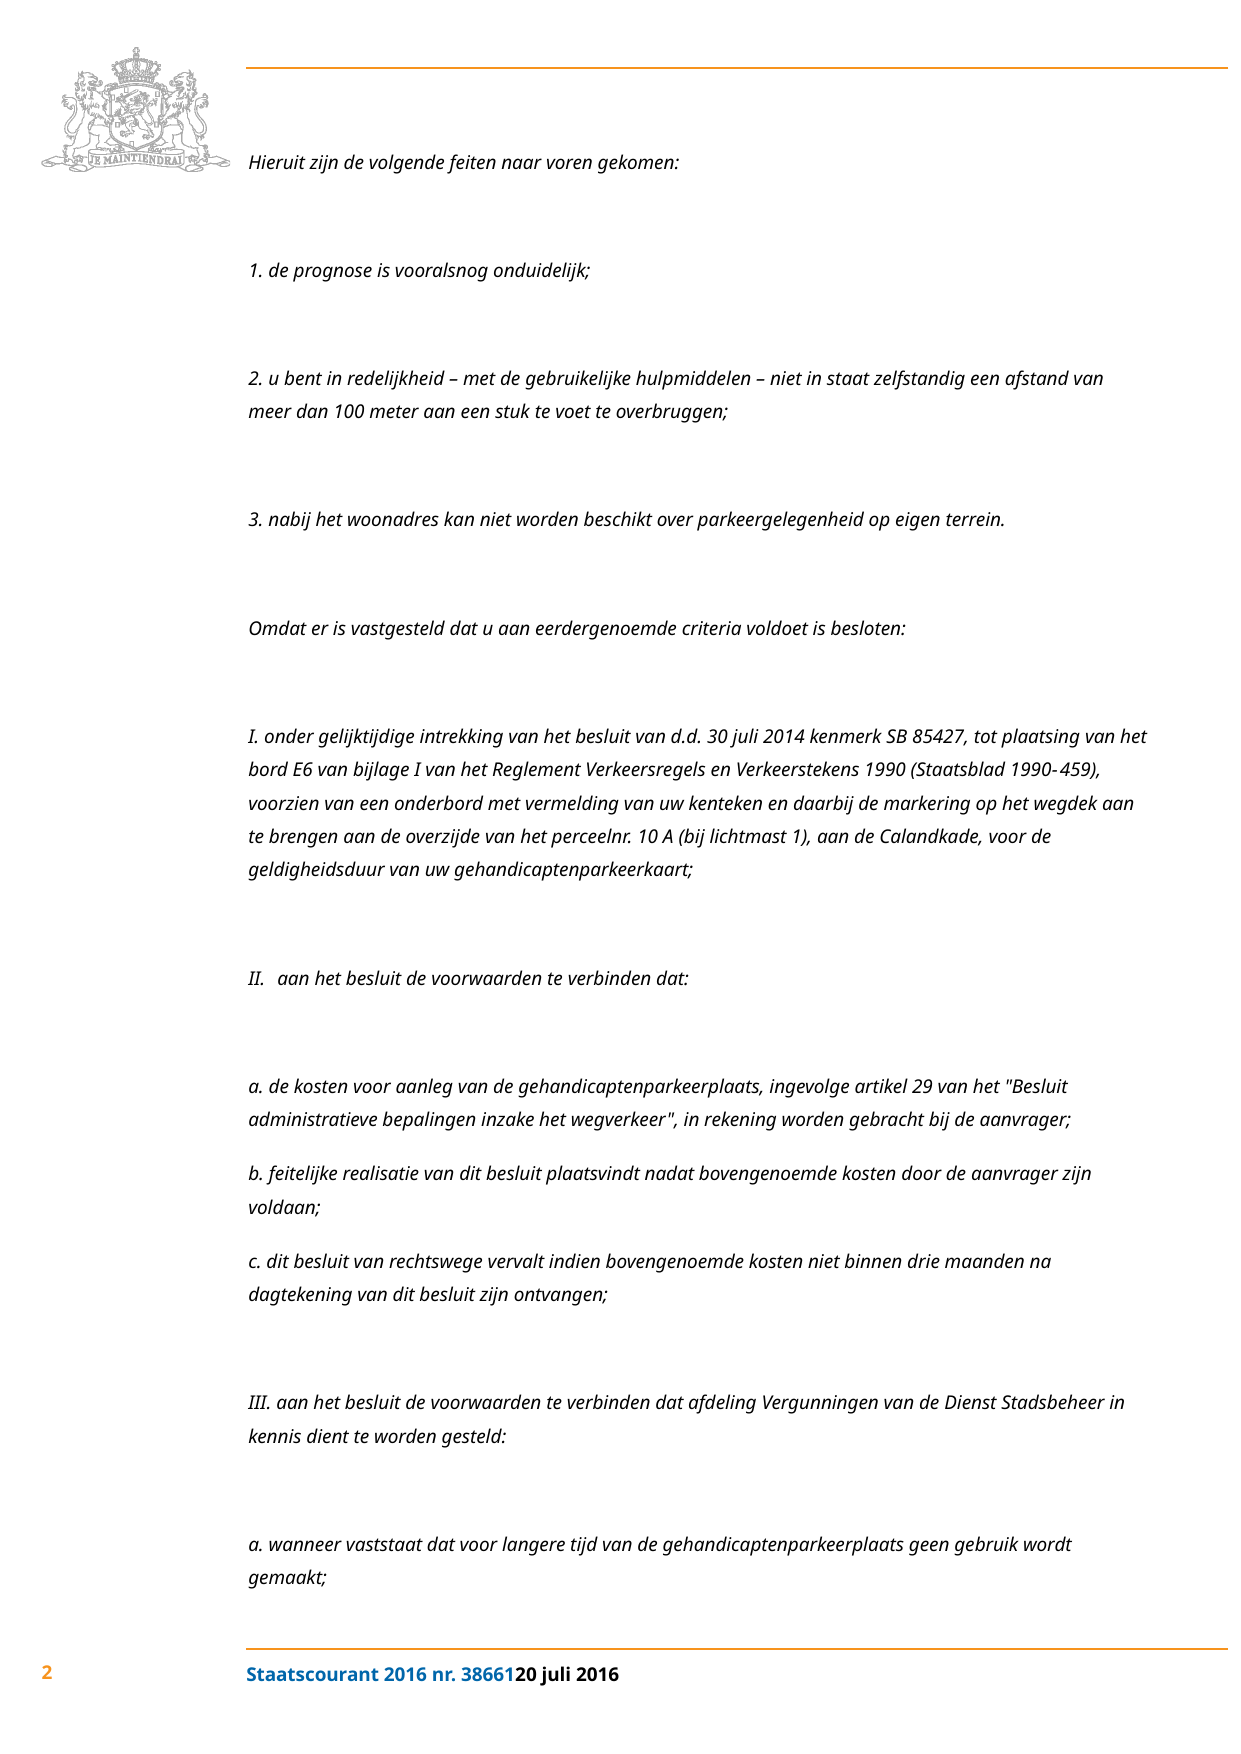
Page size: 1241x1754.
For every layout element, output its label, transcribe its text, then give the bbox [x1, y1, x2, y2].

text 1. de prognose is vooralsnog onduidelijk; [248, 257, 1152, 283]
text c. dit besluit van rechtswege vervalt indien bovengenoemde kosten niet binnen drie maanden na dagtekening van dit besluit zijn ontvangen; [248, 1248, 1152, 1307]
text II. aan het besluit de voorwaarden te verbinden dat: [248, 965, 1152, 991]
text 3. nabij het woonadres kan niet worden beschikt over parkeergelegenheid op eigen terrein. [248, 507, 1152, 532]
text Omdat er is vastgesteld dat u aan eerdergenoemde criteria voldoet is besloten: [248, 615, 1152, 641]
text Hieruit zijn de volgende feiten naar voren gekomen: [248, 149, 1152, 174]
text III. aan het besluit de voorwaarden te verbinden dat afdeling Vergunningen van de Dienst Stadsbeheer in kennis dient te worden gesteld: [248, 1389, 1152, 1449]
text I. onder gelijktijdige intrekking van het besluit van d.d. 30 juli 2014 kenmerk SB 85427, tot plaatsing van het bord E6 van bijlage I van het Reglement Verkeersregels en Verkeerstekens 1990 (Staatsblad 1990‑459), voorzien van een onderbord met vermelding van uw kenteken en daarbij de markering op het wegdek aan te brengen aan de overzijde van het perceelnr. 10 A (bij lichtmast 1), aan de Calandkade, voor de geldigheidsduur van uw gehandicaptenparkeerkaart; [248, 723, 1152, 882]
text a. de kosten voor aanleg van de gehandicaptenparkeerplaats, ingevolge artikel 29 van het "Besluit administratieve bepalingen inzake het wegverkeer", in rekening worden gebracht bij de aanvrager; [248, 1073, 1152, 1132]
picture [41, 47, 231, 172]
text 2. u bent in redelijkheid – met de gebruikelijke hulpmiddelen – niet in staat zelfstandig een afstand van meer dan 100 meter aan een stuk te voet te overbruggen; [248, 365, 1152, 424]
text b. feitelijke realisatie van dit besluit plaatsvindt nadat bovengenoemde kosten door de aanvrager zijn voldaan; [248, 1160, 1152, 1219]
text a. wanneer vaststaat dat voor langere tijd van de gehandicaptenparkeerplaats geen gebruik wordt gemaakt; [248, 1531, 1152, 1590]
